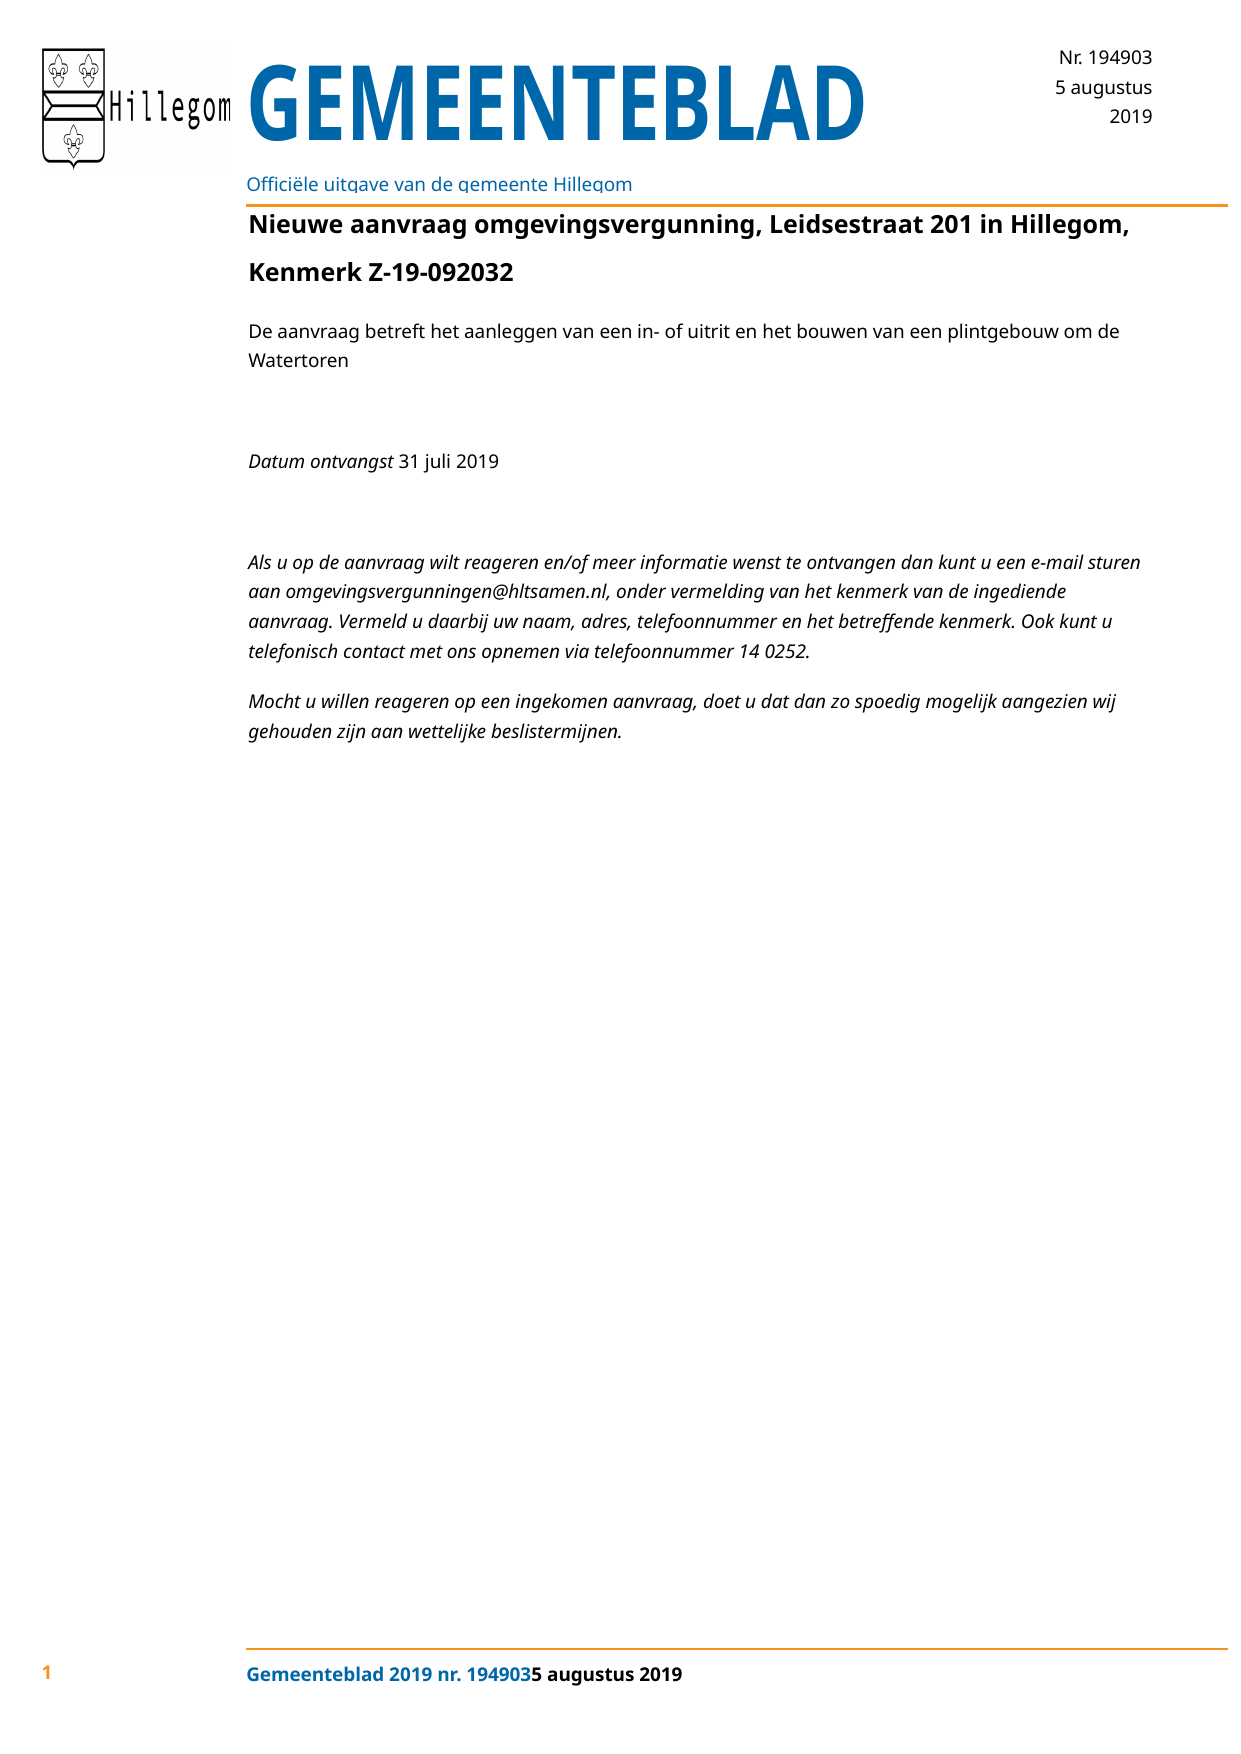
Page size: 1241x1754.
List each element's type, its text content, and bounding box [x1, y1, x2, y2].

text Datum ontvangst 31 juli 2019 [248, 448, 1152, 474]
text Als u op de aanvraag wilt reageren en/of meer informatie wenst te ontvangen dan kunt u een e-mail sturen aan omgevingsvergunningen@hltsamen.nl, onder vermelding van het kenmerk van de ingediende aanvraag. Vermeld u daarbij uw naam, adres, telefoonnummer en het betreffende kenmerk. Ook kunt u telefonisch contact met ons opnemen via telefoonnummer 14 0252. [248, 549, 1152, 664]
text Nieuwe aanvraag omgevingsvergunning, Leidsestraat 201 in Hillegom, Kenmerk Z-19-092032 [248, 207, 1152, 288]
picture [41, 47, 231, 172]
text De aanvraag betreft het aanleggen van een in- of uitrit en het bouwen van een plintgebouw om de Watertoren [248, 318, 1152, 373]
text Mocht u willen reageren op een ingekomen aanvraag, doet u dat dan zo spoedig mogelijk aangezien wij gehouden zijn aan wettelijke beslistermijnen. [248, 688, 1152, 744]
